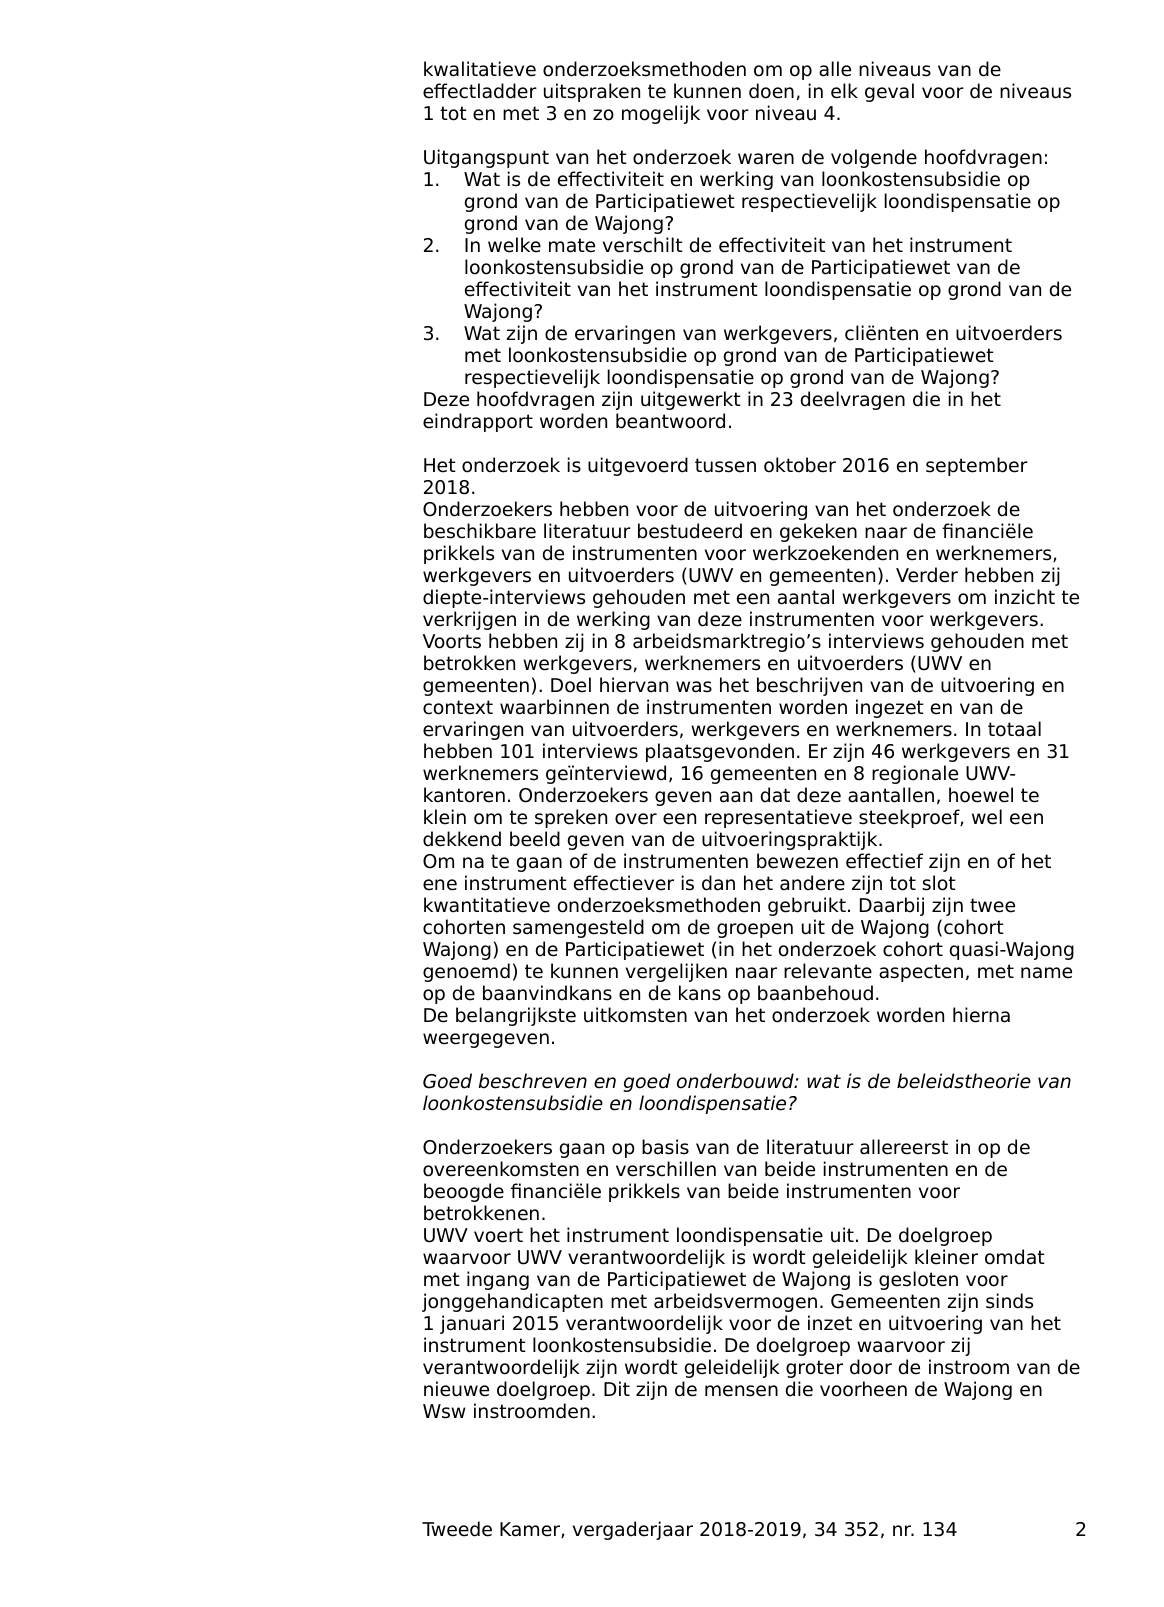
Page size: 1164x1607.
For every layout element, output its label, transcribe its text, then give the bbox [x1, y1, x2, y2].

text UWV voert het instrument loondispensatie uit. De doelgroep waarvoor UWV verantwoordelijk is wordt geleidelijk kleiner omdat met ingang van de Participatiewet de Wajong is gesloten voor jonggehandicapten met arbeidsvermogen. Gemeenten zijn sinds 1 januari 2015 verantwoordelijk voor de inzet en uitvoering van het instrument loonkostensubsidie. De doelgroep waarvoor zij verantwoordelijk zijn wordt geleidelijk groter door de instroom van de nieuwe doelgroep. Dit zijn de mensen die voorheen de Wajong en Wsw instroomden. [422, 1225, 1087, 1423]
text 1. Wat is de effectiviteit en werking van loonkostensubsidie op grond van de Participatiewet respectievelijk loondispensatie op grond van de Wajong? [422, 169, 1087, 235]
text Onderzoekers gaan op basis van de literatuur allereerst in op de overeenkomsten en verschillen van beide instrumenten en de beoogde financiële prikkels van beide instrumenten voor betrokkenen. [422, 1137, 1087, 1225]
text Uitgangspunt van het onderzoek waren de volgende hoofdvragen: [422, 147, 1087, 169]
text Deze hoofdvragen zijn uitgewerkt in 23 deelvragen die in het eindrapport worden beantwoord. [422, 389, 1087, 433]
text Om na te gaan of de instrumenten bewezen effectief zijn en of het ene instrument effectiever is dan het andere zijn tot slot kwantitatieve onderzoeksmethoden gebruikt. Daarbij zijn twee cohorten samengesteld om de groepen uit de Wajong (cohort Wajong) en de Participatiewet (in het onderzoek cohort quasi-Wajong genoemd) te kunnen vergelijken naar relevante aspecten, met name op de baanvindkans en de kans op baanbehoud. [422, 851, 1087, 1004]
text De belangrijkste uitkomsten van het onderzoek worden hierna weergegeven. [422, 1004, 1087, 1048]
text 3. Wat zijn de ervaringen van werkgevers, cliënten en uitvoerders met loonkostensubsidie op grond van de Participatiewet respectievelijk loondispensatie op grond van de Wajong? [422, 323, 1087, 389]
subtitle Goed beschreven en goed onderbouwd: wat is de beleidstheorie van loonkostensubsidie en loondispensatie? [422, 1071, 1087, 1115]
text Onderzoekers hebben voor de uitvoering van het onderzoek de beschikbare literatuur bestudeerd en gekeken naar de financiële prikkels van de instrumenten voor werkzoekenden en werknemers, werkgevers en uitvoerders (UWV en gemeenten). Verder hebben zij diepte-interviews gehouden met een aantal werkgevers om inzicht te verkrijgen in de werking van deze instrumenten voor werkgevers. Voorts hebben zij in 8 arbeidsmarktregio’s interviews gehouden met betrokken werkgevers, werknemers en uitvoerders (UWV en gemeenten). Doel hiervan was het beschrijven van de uitvoering en context waarbinnen de instrumenten worden ingezet en van de ervaringen van uitvoerders, werkgevers en werknemers. In totaal hebben 101 interviews plaatsgevonden. Er zijn 46 werkgevers en 31 werknemers geïnterviewd, 16 gemeenten en 8 regionale UWV-kantoren. Onderzoekers geven aan dat deze aantallen, hoewel te klein om te spreken over een representatieve steekproef, wel een dekkend beeld geven van de uitvoeringspraktijk. [422, 499, 1087, 851]
text kwalitatieve onderzoeksmethoden om op alle niveaus van de effectladder uitspraken te kunnen doen, in elk geval voor de niveaus 1 tot en met 3 en zo mogelijk voor niveau 4. [422, 59, 1087, 125]
text Het onderzoek is uitgevoerd tussen oktober 2016 en september 2018. [422, 455, 1087, 499]
text 2. In welke mate verschilt de effectiviteit van het instrument loonkostensubsidie op grond van de Participatiewet van de effectiviteit van het instrument loondispensatie op grond van de Wajong? [422, 235, 1087, 323]
